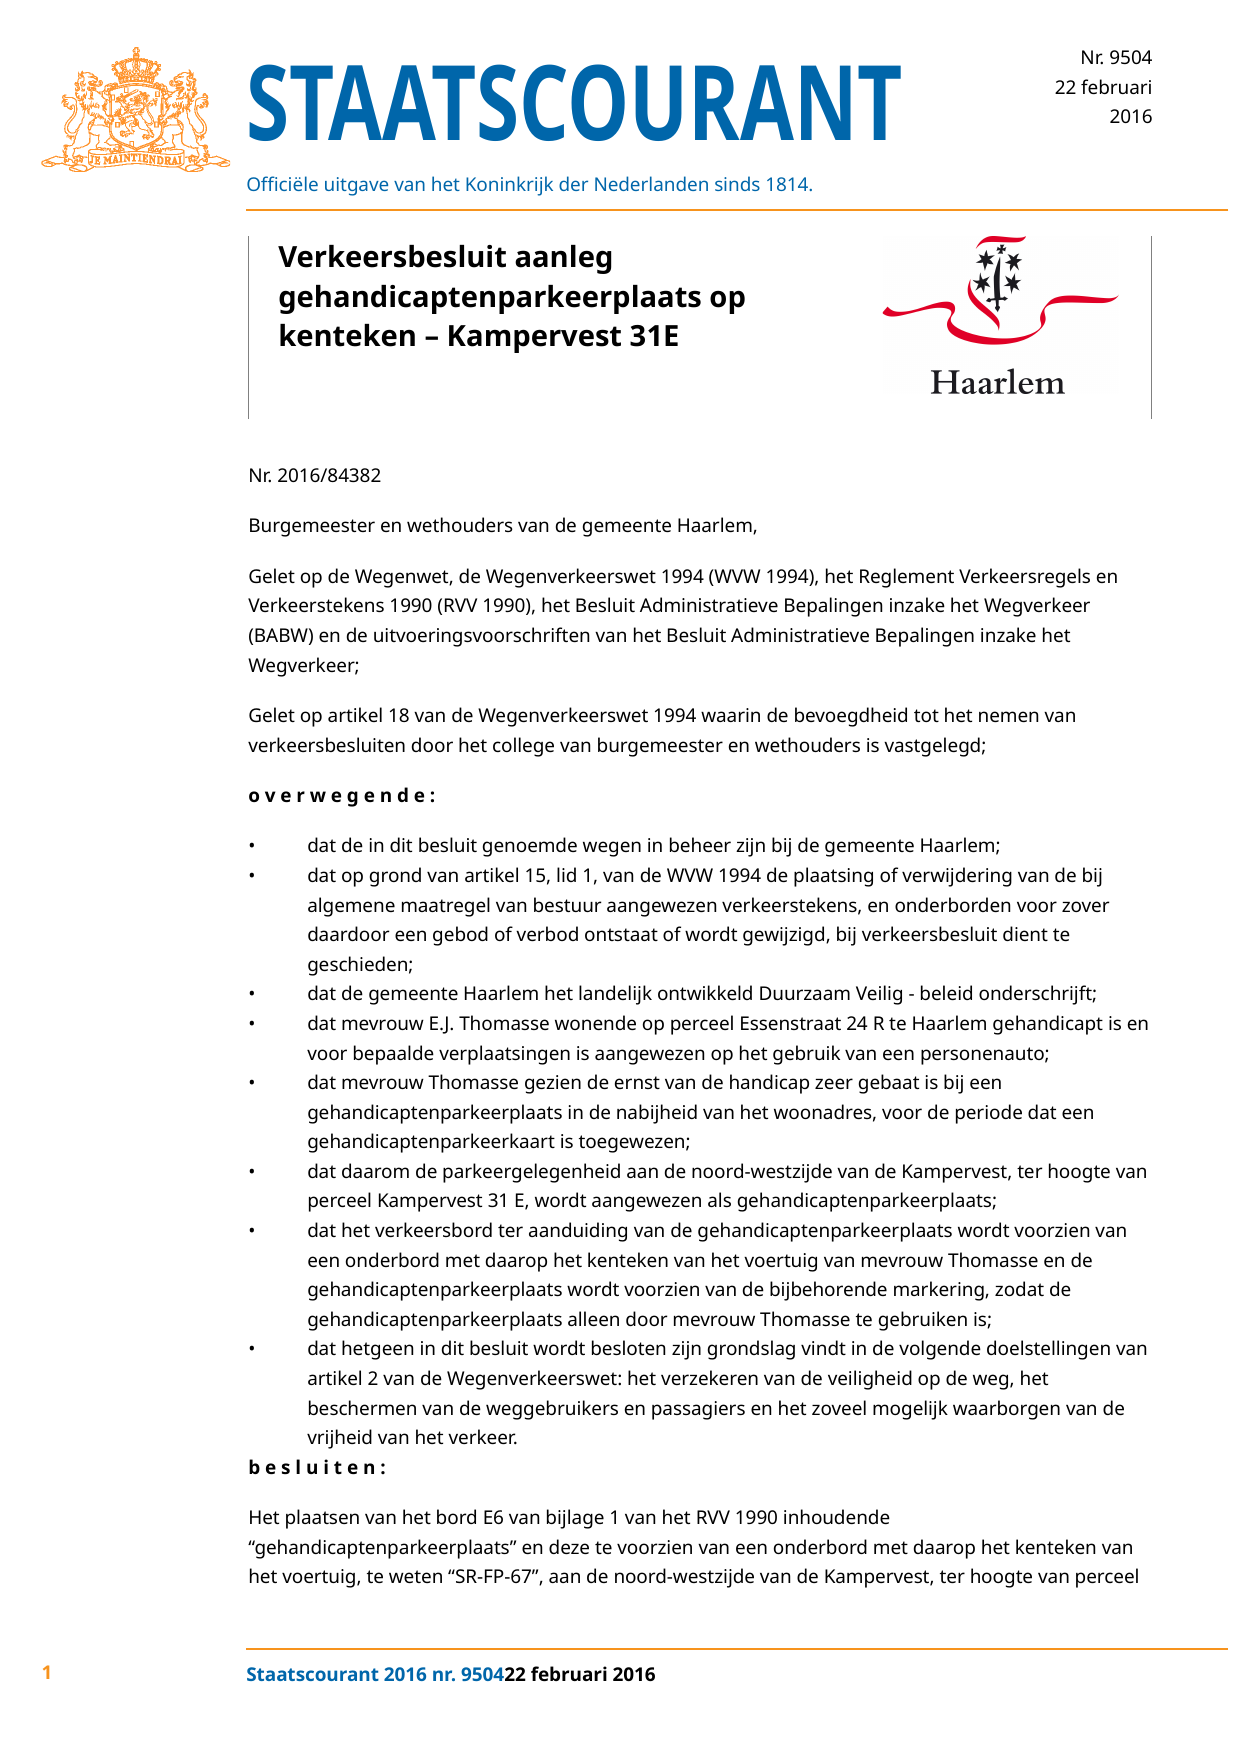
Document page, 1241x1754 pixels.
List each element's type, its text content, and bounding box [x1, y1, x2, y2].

text Gelet op de Wegenwet, de Wegenverkeerswet 1994 (WVW 1994), het Reglement Verkeersregels en Verkeerstekens 1990 (RVV 1990), het Besluit Administratieve Bepalingen inzake het Wegverkeer (BABW) en de uitvoeringsvoorschriften van het Besluit Administratieve Bepalingen inzake het Wegverkeer; [248, 563, 1152, 677]
list dat het verkeersbord ter aanduiding van de gehandicaptenparkeerplaats wordt voorzien van een onderbord met daarop het kenteken van het voertuig van mevrouw Thomasse en de gehandicaptenparkeerplaats wordt voorzien van de bijbehorende markering, zodat de gehandicaptenparkeerplaats alleen door mevrouw Thomasse te gebruiken is; [248, 1217, 1152, 1332]
picture [41, 47, 231, 172]
text Het plaatsen van het bord E6 van bijlage 1 van het RVV 1990 inhoudende “gehandicaptenparkeerplaats” en deze te voorzien van een onderbord met daarop het kenteken van het voertuig, te weten “SR-FP-67”, aan de noord-westzijde van de Kampervest, ter hoogte van perceel [248, 1504, 1152, 1589]
text Nr. 2016/84382 [248, 462, 1152, 488]
text o v e r w e g e n d e : [248, 782, 1152, 808]
picture [882, 236, 1119, 394]
list dat mevrouw Thomasse gezien de ernst van de handicap zeer gebaat is bij een gehandicaptenparkeerplaats in de nabijheid van het woonadres, voor de periode dat een gehandicaptenparkeerkaart is toegewezen; [248, 1069, 1152, 1154]
list dat daarom de parkeergelegenheid aan de noord-westzijde van de Kampervest, ter hoogte van perceel Kampervest 31 E, wordt aangewezen als gehandicaptenparkeerplaats; [248, 1158, 1152, 1213]
list dat de in dit besluit genoemde wegen in beheer zijn bij de gemeente Haarlem; [248, 833, 1152, 858]
list dat hetgeen in dit besluit wordt besloten zijn grondslag vindt in de volgende doelstellingen van artikel 2 van de Wegenverkeerswet: het verzekeren van de veiligheid op de weg, het beschermen van de weggebruikers en passagiers en het zoveel mogelijk waarborgen van de vrijheid van het verkeer. [248, 1336, 1152, 1450]
list dat op grond van artikel 15, lid 1, van de WVW 1994 de plaatsing of verwijdering van de bij algemene maatregel van bestuur aangewezen verkeerstekens, en onderborden voor zover daardoor een gebod of verbod ontstaat of wordt gewijzigd, bij verkeersbesluit dient te geschieden; [248, 862, 1152, 977]
text Burgemeester en wethouders van de gemeente Haarlem, [248, 513, 1152, 538]
list dat mevrouw E.J. Thomasse wonende op perceel Essenstraat 24 R te Haarlem gehandicapt is en voor bepaalde verplaatsingen is aangewezen op het gebruik van een personenauto; [248, 1010, 1152, 1065]
table_header Verkeersbesluit aanleg gehandicaptenparkeerplaats op kenteken – Kampervest 31E [249, 236, 850, 419]
text b e s l u i t e n : [248, 1454, 1152, 1479]
text Gelet op artikel 18 van de Wegenverkeerswet 1994 waarin de bevoegdheid tot het nemen van verkeersbesluiten door het college van burgemeester en wethouders is vastgelegd; [248, 702, 1152, 757]
table_header [850, 236, 1151, 419]
list dat de gemeente Haarlem het landelijk ontwikkeld Duurzaam Veilig - beleid onderschrijft; [248, 981, 1152, 1006]
